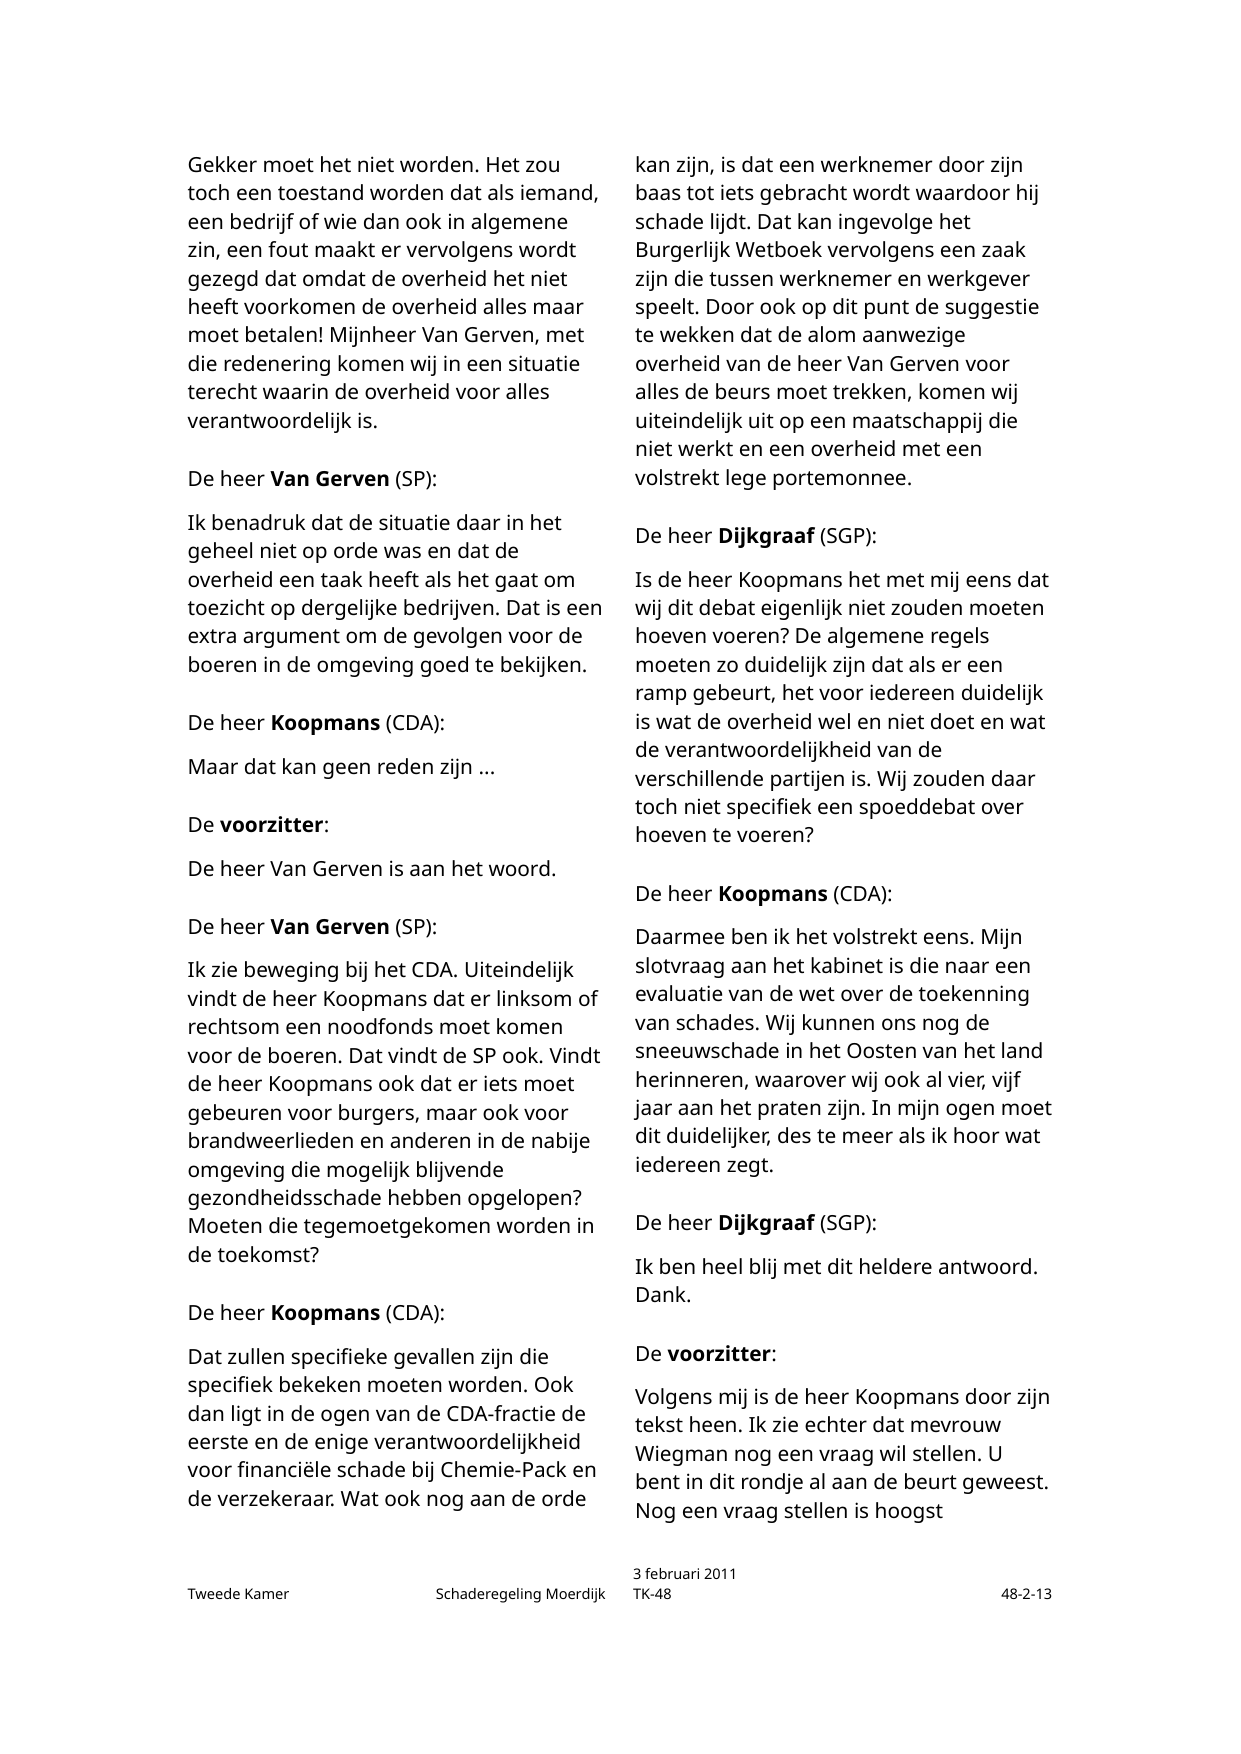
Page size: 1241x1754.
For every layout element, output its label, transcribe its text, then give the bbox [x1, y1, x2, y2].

text De heer Dijkgraaf (SGP): [635, 521, 1053, 550]
text Gekker moet het niet worden. Het zou toch een toestand worden dat als iemand, een bedrijf of wie dan ook in algemene zin, een fout maakt er vervolgens wordt gezegd dat omdat de overheid het niet heeft voorkomen de overheid alles maar moet betalen! Mijnheer Van Gerven, met die redenering komen wij in een situatie terecht waarin de overheid voor alles verantwoordelijk is. [187, 150, 605, 434]
text De heer Van Gerven (SP): [187, 912, 605, 941]
text Dat zullen specifieke gevallen zijn die specifiek bekeken moeten worden. Ook dan ligt in de ogen van de CDA-fractie de eerste en de enige verantwoordelijkheid voor financiële schade bij Chemie-Pack en de verzekeraar. Wat ook nog aan de orde [187, 1342, 605, 1512]
text De heer Dijkgraaf (SGP): [635, 1208, 1053, 1237]
text Ik zie beweging bij het CDA. Uiteindelijk vindt de heer Koopmans dat er linksom of rechtsom een noodfonds moet komen voor de boeren. Dat vindt de SP ook. Vindt de heer Koopmans ook dat er iets moet gebeuren voor burgers, maar ook voor brandweerlieden en anderen in de nabije omgeving die mogelijk blijvende gezondheidsschade hebben opgelopen? Moeten die tegemoetgekomen worden in de toekomst? [187, 956, 605, 1268]
text De voorzitter: [187, 810, 605, 839]
text Volgens mij is de heer Koopmans door zijn tekst heen. Ik zie echter dat mevrouw Wiegman nog een vraag wil stellen. U bent in dit rondje al aan de beurt geweest. Nog een vraag stellen is hoogst [635, 1382, 1053, 1524]
text De heer Van Gerven is aan het woord. [187, 854, 605, 882]
text De heer Koopmans (CDA): [635, 879, 1053, 907]
text Ik benadruk dat de situatie daar in het geheel niet op orde was en dat de overheid een taak heeft als het gaat om toezicht op dergelijke bedrijven. Dat is een extra argument om de gevolgen voor de boeren in de omgeving goed te bekijken. [187, 508, 605, 678]
text Maar dat kan geen reden zijn ... [187, 752, 605, 780]
text Daarmee ben ik het volstrekt eens. Mijn slotvraag aan het kabinet is die naar een evaluatie van de wet over de toekenning van schades. Wij kunnen ons nog de sneeuwschade in het Oosten van het land herinneren, waarover wij ook al vier, vijf jaar aan het praten zijn. In mijn ogen moet dit duidelijker, des te meer als ik hoor wat iedereen zegt. [635, 922, 1053, 1178]
text De heer Koopmans (CDA): [187, 708, 605, 737]
text De heer Koopmans (CDA): [187, 1298, 605, 1327]
text De voorzitter: [635, 1339, 1053, 1367]
text De heer Van Gerven (SP): [187, 464, 605, 493]
text kan zijn, is dat een werknemer door zijn baas tot iets gebracht wordt waardoor hij schade lijdt. Dat kan ingevolge het Burgerlijk Wetboek vervolgens een zaak zijn die tussen werknemer en werkgever speelt. Door ook op dit punt de suggestie te wekken dat de alom aanwezige overheid van de heer Van Gerven voor alles de beurs moet trekken, komen wij uiteindelijk uit op een maatschappij die niet werkt en een overheid met een volstrekt lege portemonnee. [635, 150, 1053, 491]
text Is de heer Koopmans het met mij eens dat wij dit debat eigenlijk niet zouden moeten hoeven voeren? De algemene regels moeten zo duidelijk zijn dat als er een ramp gebeurt, het voor iedereen duidelijk is wat de overheid wel en niet doet en wat de verantwoordelijkheid van de verschillende partijen is. Wij zouden daar toch niet specifiek een spoeddebat over hoeven te voeren? [635, 565, 1053, 849]
text Ik ben heel blij met dit heldere antwoord. Dank. [635, 1252, 1053, 1309]
